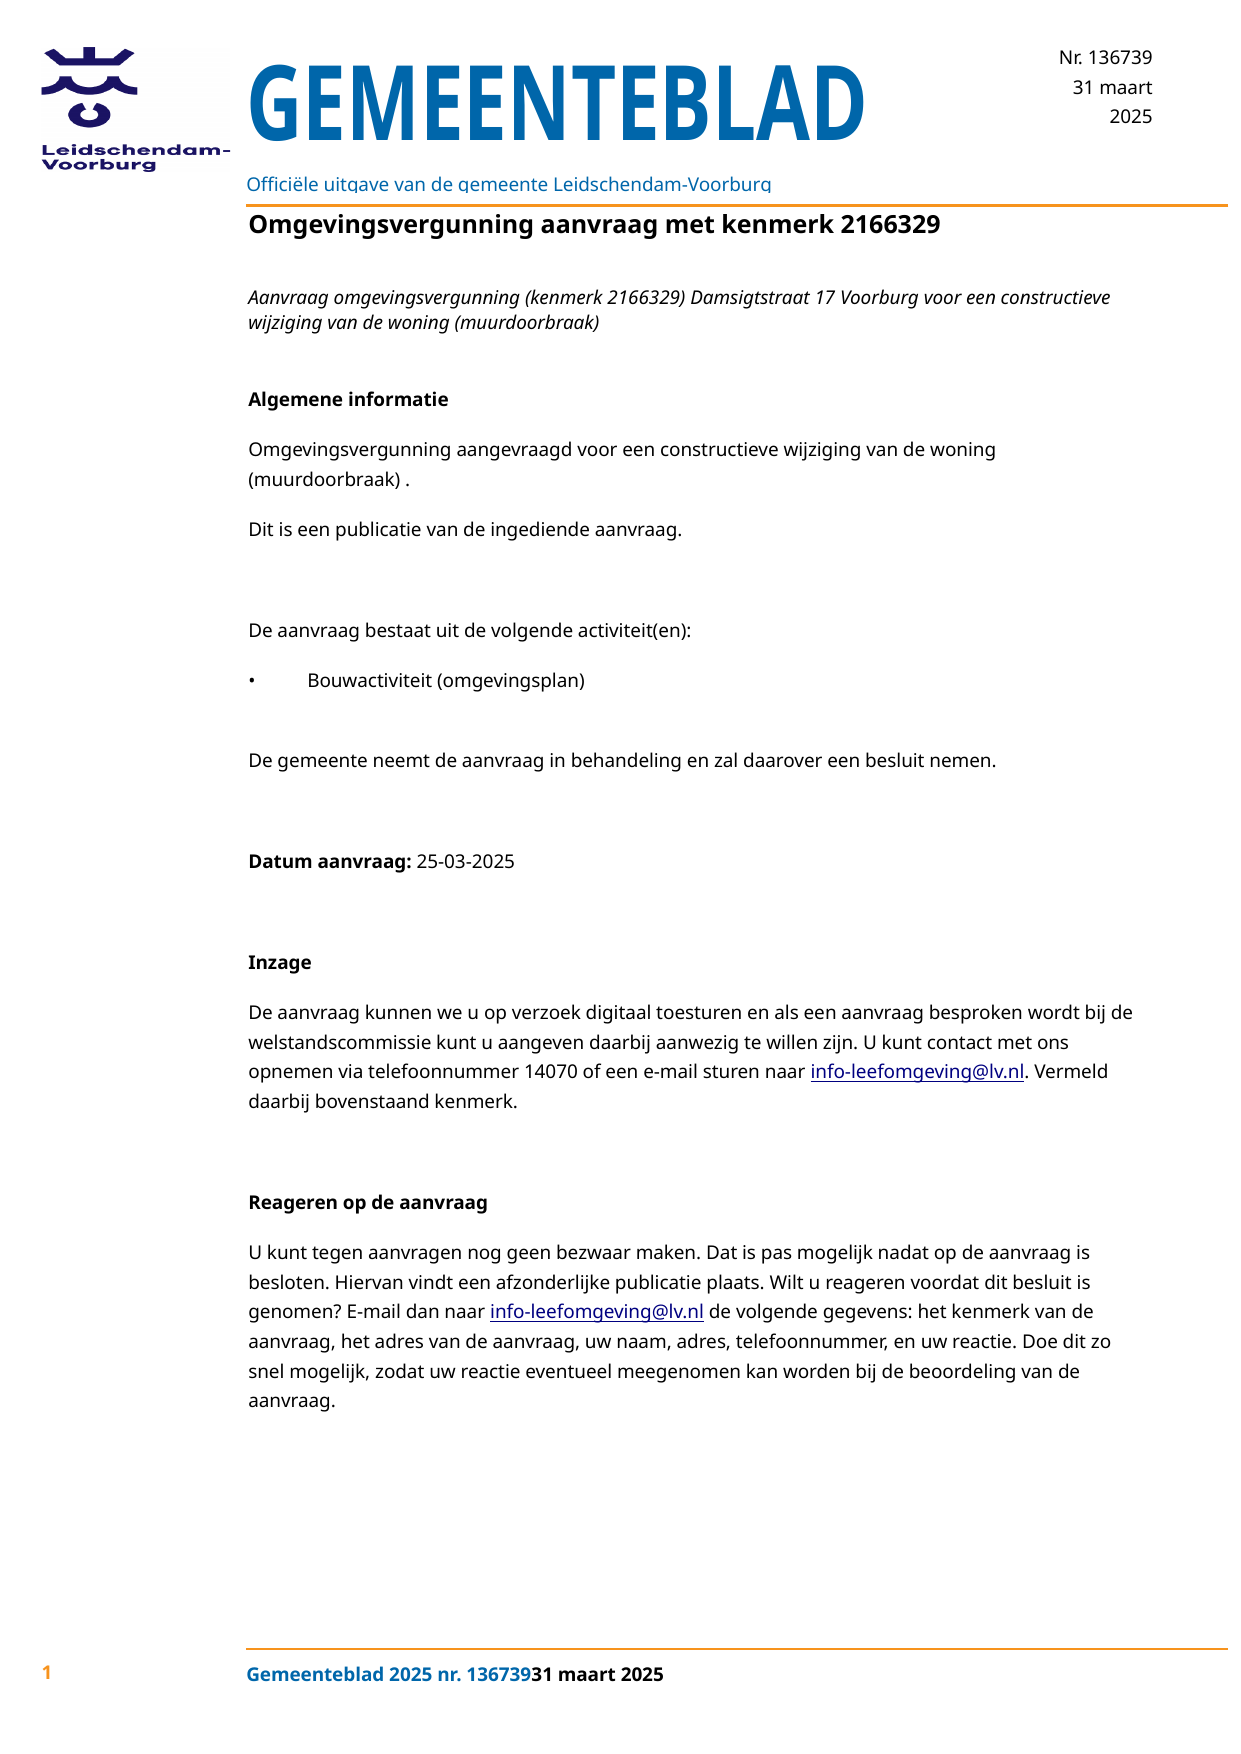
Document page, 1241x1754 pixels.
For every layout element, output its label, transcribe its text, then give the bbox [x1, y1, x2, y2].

text Algemene informatie [248, 386, 1152, 411]
text De gemeente neemt de aanvraag in behandeling en zal daarover een besluit nemen. [248, 747, 1152, 773]
text Omgevingsvergunning aanvraag met kenmerk 2166329 [248, 207, 1152, 241]
text Reageren op de aanvraag [248, 1189, 1152, 1215]
text Datum aanvraag: 25-03-2025 [248, 848, 1152, 874]
text De aanvraag kunnen we u op verzoek digitaal toesturen en als een aanvraag besproken wordt bij de welstandscommissie kunt u aangeven daarbij aanwezig te willen zijn. U kunt contact met ons opnemen via telefoonnummer 14070 of een e-mail sturen naar info-leefomgeving@lv.nl. Vermeld daarbij bovenstaand kenmerk. [248, 999, 1152, 1114]
text Aanvraag omgevingsvergunning (kenmerk 2166329) Damsigtstraat 17 Voorburg voor een constructieve wijziging van de woning (muurdoorbraak) [248, 284, 1152, 335]
text Omgevingsvergunning aangevraagd voor een constructieve wijziging van de woning (muurdoorbraak) . [248, 436, 1152, 491]
text Dit is een publicatie van de ingediende aanvraag. [248, 516, 1152, 542]
picture [41, 47, 231, 172]
text Inzage [248, 949, 1152, 975]
list Bouwactiviteit (omgevingsplan) [248, 667, 1152, 693]
text De aanvraag bestaat uit de volgende activiteit(en): [248, 617, 1152, 643]
text U kunt tegen aanvragen nog geen bezwaar maken. Dat is pas mogelijk nadat op de aanvraag is besloten. Hiervan vindt een afzonderlijke publicatie plaats. Wilt u reageren voordat dit besluit is genomen? E-mail dan naar info-leefomgeving@lv.nl de volgende gegevens: het kenmerk van de aanvraag, het adres van de aanvraag, uw naam, adres, telefoonnummer, en uw reactie. Doe dit zo snel mogelijk, zodat uw reactie eventueel meegenomen kan worden bij de beoordeling van de aanvraag. [248, 1239, 1152, 1413]
